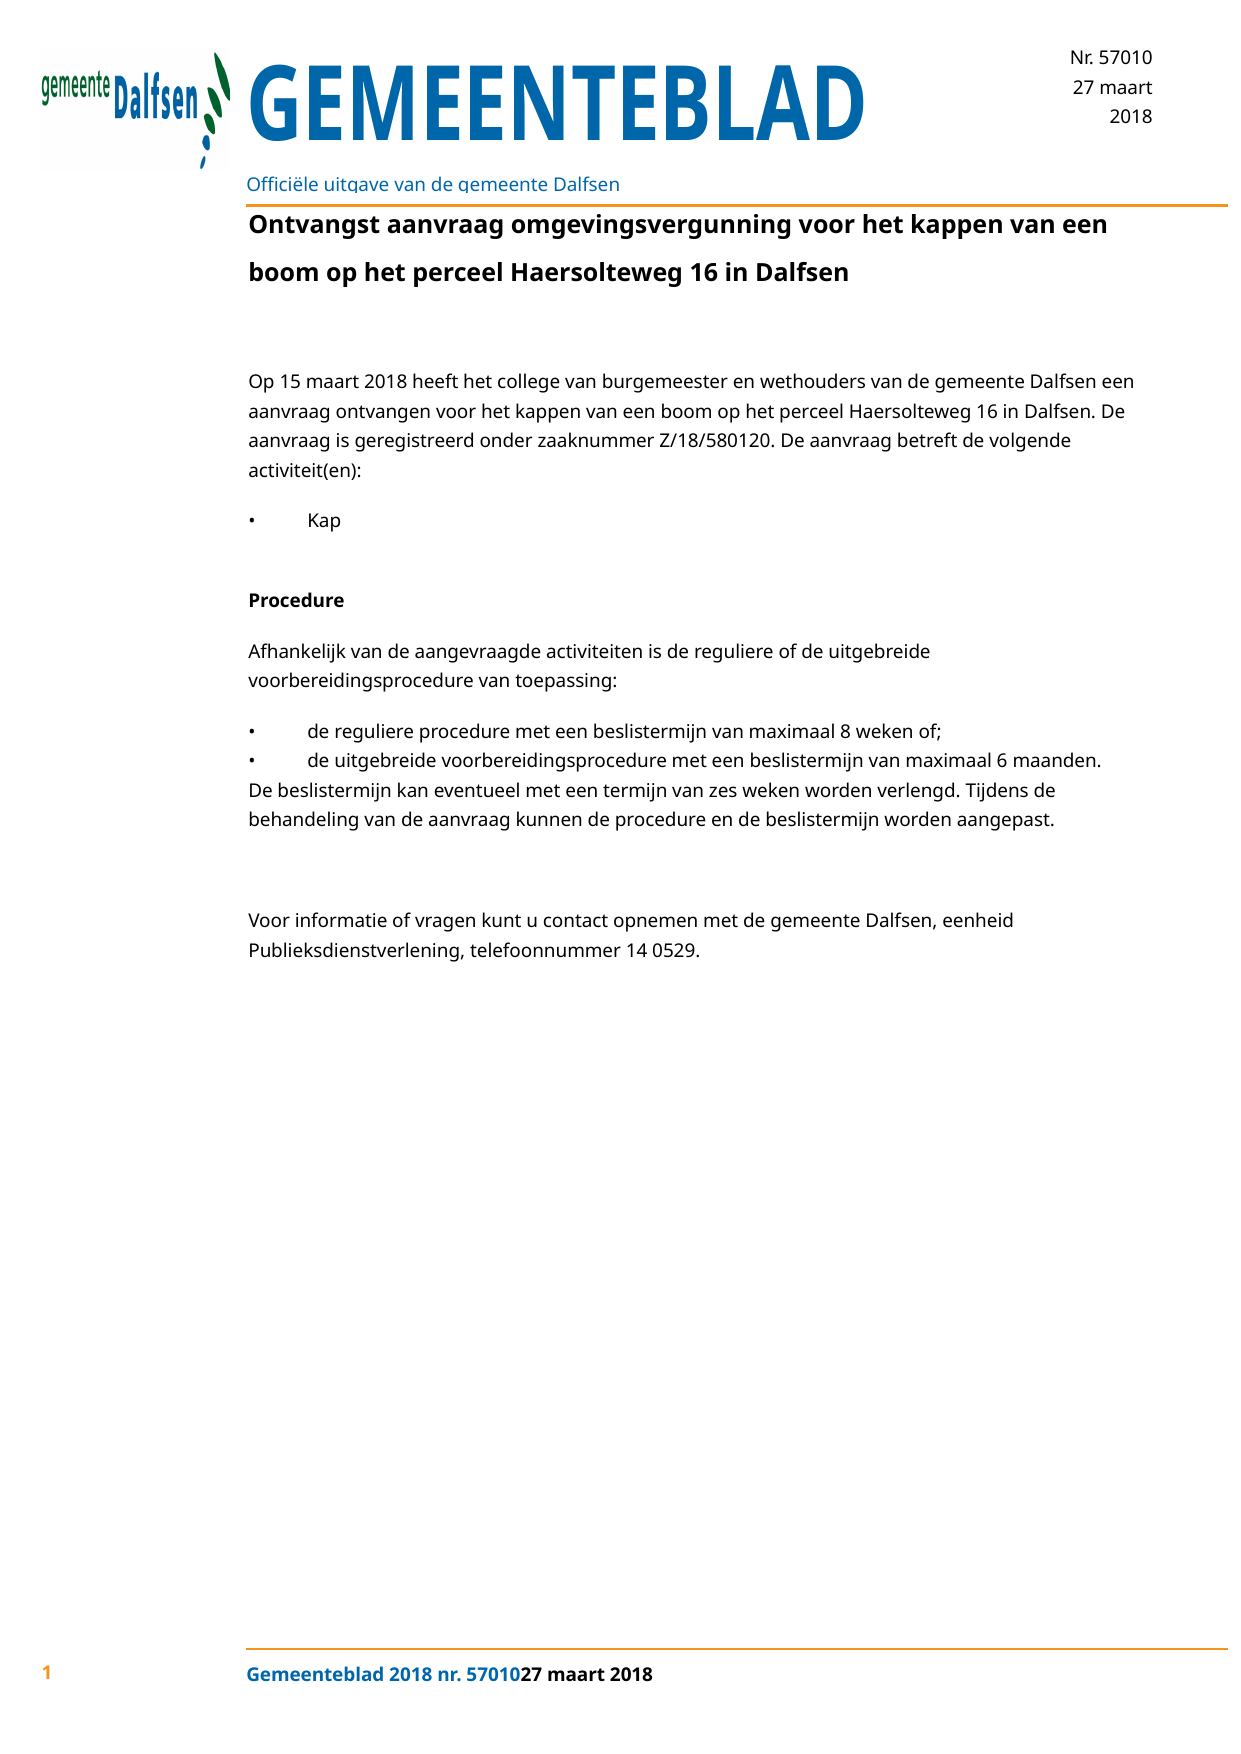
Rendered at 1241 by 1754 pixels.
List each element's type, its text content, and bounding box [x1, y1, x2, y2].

list de reguliere procedure met een beslistermijn van maximaal 8 weken of; [248, 718, 1152, 744]
text De beslistermijn kan eventueel met een termijn van zes weken worden verlengd. Tijdens de behandeling van de aanvraag kunnen de procedure en de beslistermijn worden aangepast. [248, 777, 1152, 832]
text Ontvangst aanvraag omgevingsvergunning voor het kappen van een boom op het perceel Haersolteweg 16 in Dalfsen [248, 207, 1152, 288]
text Afhankelijk van de aangevraagde activiteiten is de reguliere of de uitgebreide voorbereidingsprocedure van toepassing: [248, 638, 1152, 693]
picture [41, 47, 231, 172]
text Procedure [248, 587, 1152, 613]
list Kap [248, 507, 1152, 533]
list de uitgebreide voorbereidingsprocedure met een beslistermijn van maximaal 6 maanden. [248, 747, 1152, 773]
text Op 15 maart 2018 heeft het college van burgemeester en wethouders van de gemeente Dalfsen een aanvraag ontvangen voor het kappen van een boom op het perceel Haersolteweg 16 in Dalfsen. De aanvraag is geregistreerd onder zaaknummer Z/18/580120. De aanvraag betreft de volgende activiteit(en): [248, 368, 1152, 483]
text Voor informatie of vragen kunt u contact opnemen met de gemeente Dalfsen, eenheid Publieksdienstverlening, telefoonnummer 14 0529. [248, 907, 1152, 963]
